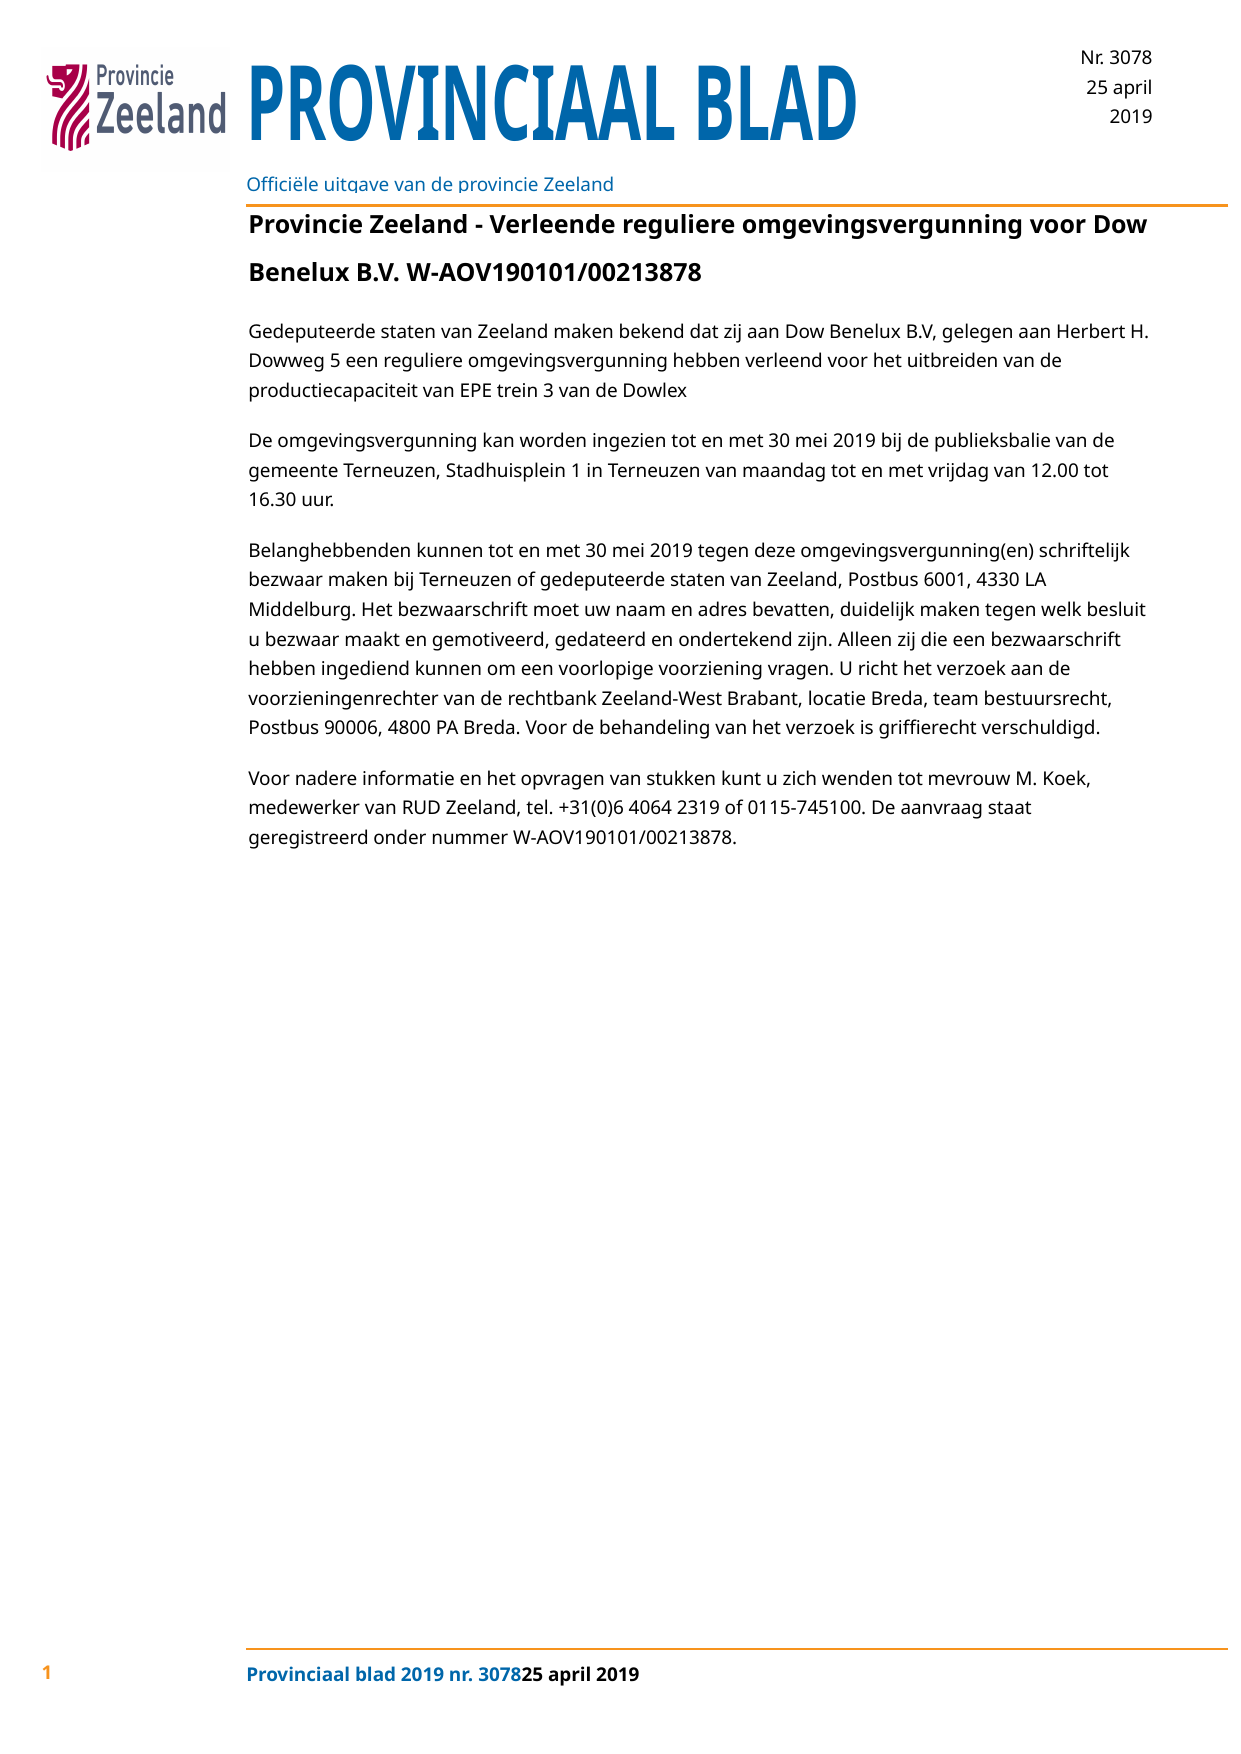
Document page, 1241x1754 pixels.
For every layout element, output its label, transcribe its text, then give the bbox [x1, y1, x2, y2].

text De omgevingsvergunning kan worden ingezien tot en met 30 mei 2019 bij de publieksbalie van de gemeente Terneuzen, Stadhuisplein 1 in Terneuzen van maandag tot en met vrijdag van 12.00 tot 16.30 uur. [248, 427, 1152, 512]
text Provincie Zeeland - Verleende reguliere omgevingsvergunning voor Dow Benelux B.V. W-AOV190101/00213878 [248, 207, 1152, 288]
text Belanghebbenden kunnen tot en met 30 mei 2019 tegen deze omgevingsvergunning(en) schriftelijk bezwaar maken bij Terneuzen of gedeputeerde staten van Zeeland, Postbus 6001, 4330 LA Middelburg. Het bezwaarschrift moet uw naam en adres bevatten, duidelijk maken tegen welk besluit u bezwaar maakt en gemotiveerd, gedateerd en ondertekend zijn. Alleen zij die een bezwaarschrift hebben ingediend kunnen om een voorlopige voorziening vragen. U richt het verzoek aan de voorzieningenrechter van de rechtbank Zeeland-West Brabant, locatie Breda, team bestuursrecht, Postbus 90006, 4800 PA Breda. Voor de behandeling van het verzoek is griffierecht verschuldigd. [248, 537, 1152, 740]
text Voor nadere informatie en het opvragen van stukken kunt u zich wenden tot mevrouw M. Koek, medewerker van RUD Zeeland, tel. +31(0)6 4064 2319 of 0115-745100. De aanvraag staat geregistreerd onder nummer W-AOV190101/00213878. [248, 765, 1152, 850]
picture [41, 47, 231, 172]
text Gedeputeerde staten van Zeeland maken bekend dat zij aan Dow Benelux B.V, gelegen aan Herbert H. Dowweg 5 een reguliere omgevingsvergunning hebben verleend voor het uitbreiden van de productiecapaciteit van EPE trein 3 van de Dowlex [248, 318, 1152, 403]
